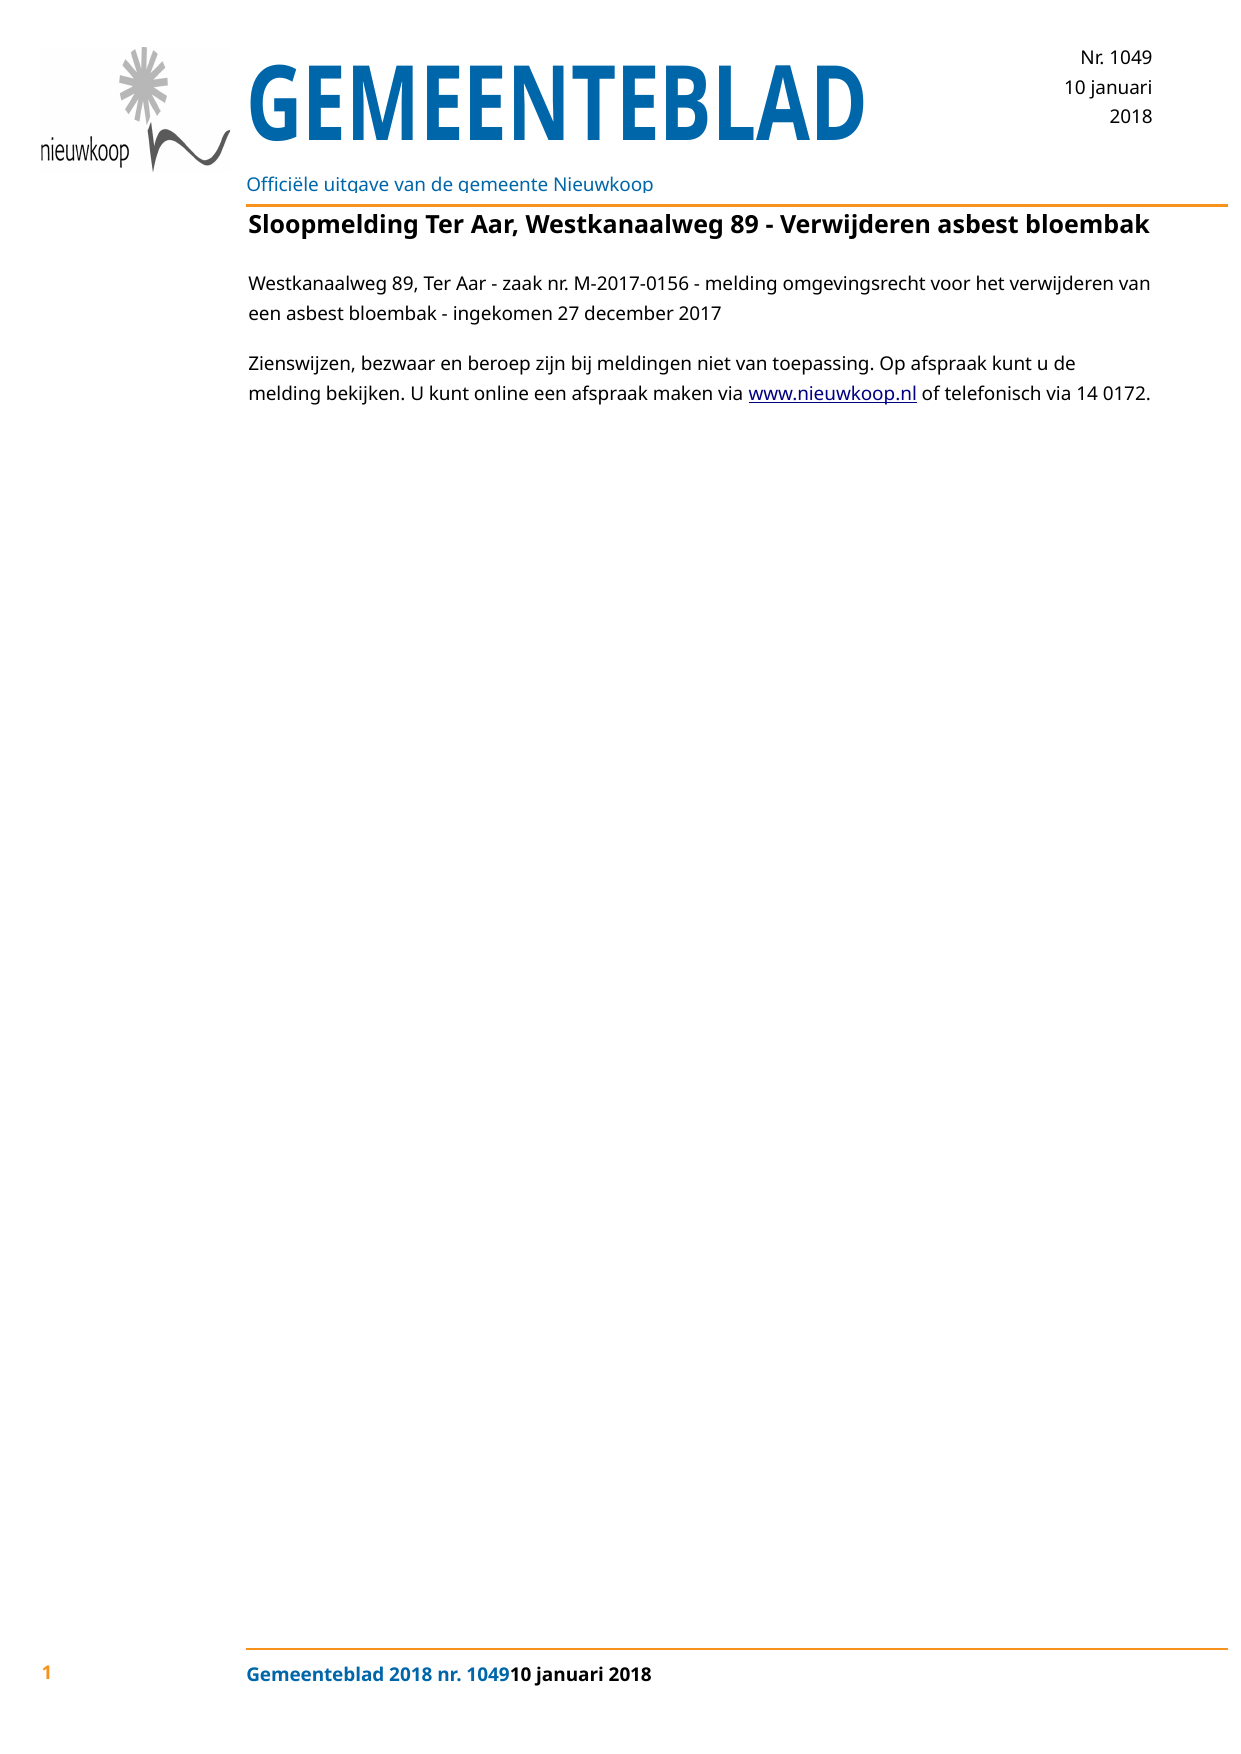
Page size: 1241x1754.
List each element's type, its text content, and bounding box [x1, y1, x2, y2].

text Zienswijzen, bezwaar en beroep zijn bij meldingen niet van toepassing. Op afspraak kunt u de melding bekijken. U kunt online een afspraak maken via www.nieuwkoop.nl of telefonisch via 14 0172. [248, 350, 1152, 406]
picture [41, 47, 231, 172]
text Sloopmelding Ter Aar, Westkanaalweg 89 - Verwijderen asbest bloembak [248, 207, 1152, 241]
text Westkanaalweg 89, Ter Aar - zaak nr. M-2017-0156 - melding omgevingsrecht voor het verwijderen van een asbest bloembak - ingekomen 27 december 2017 [248, 270, 1152, 326]
